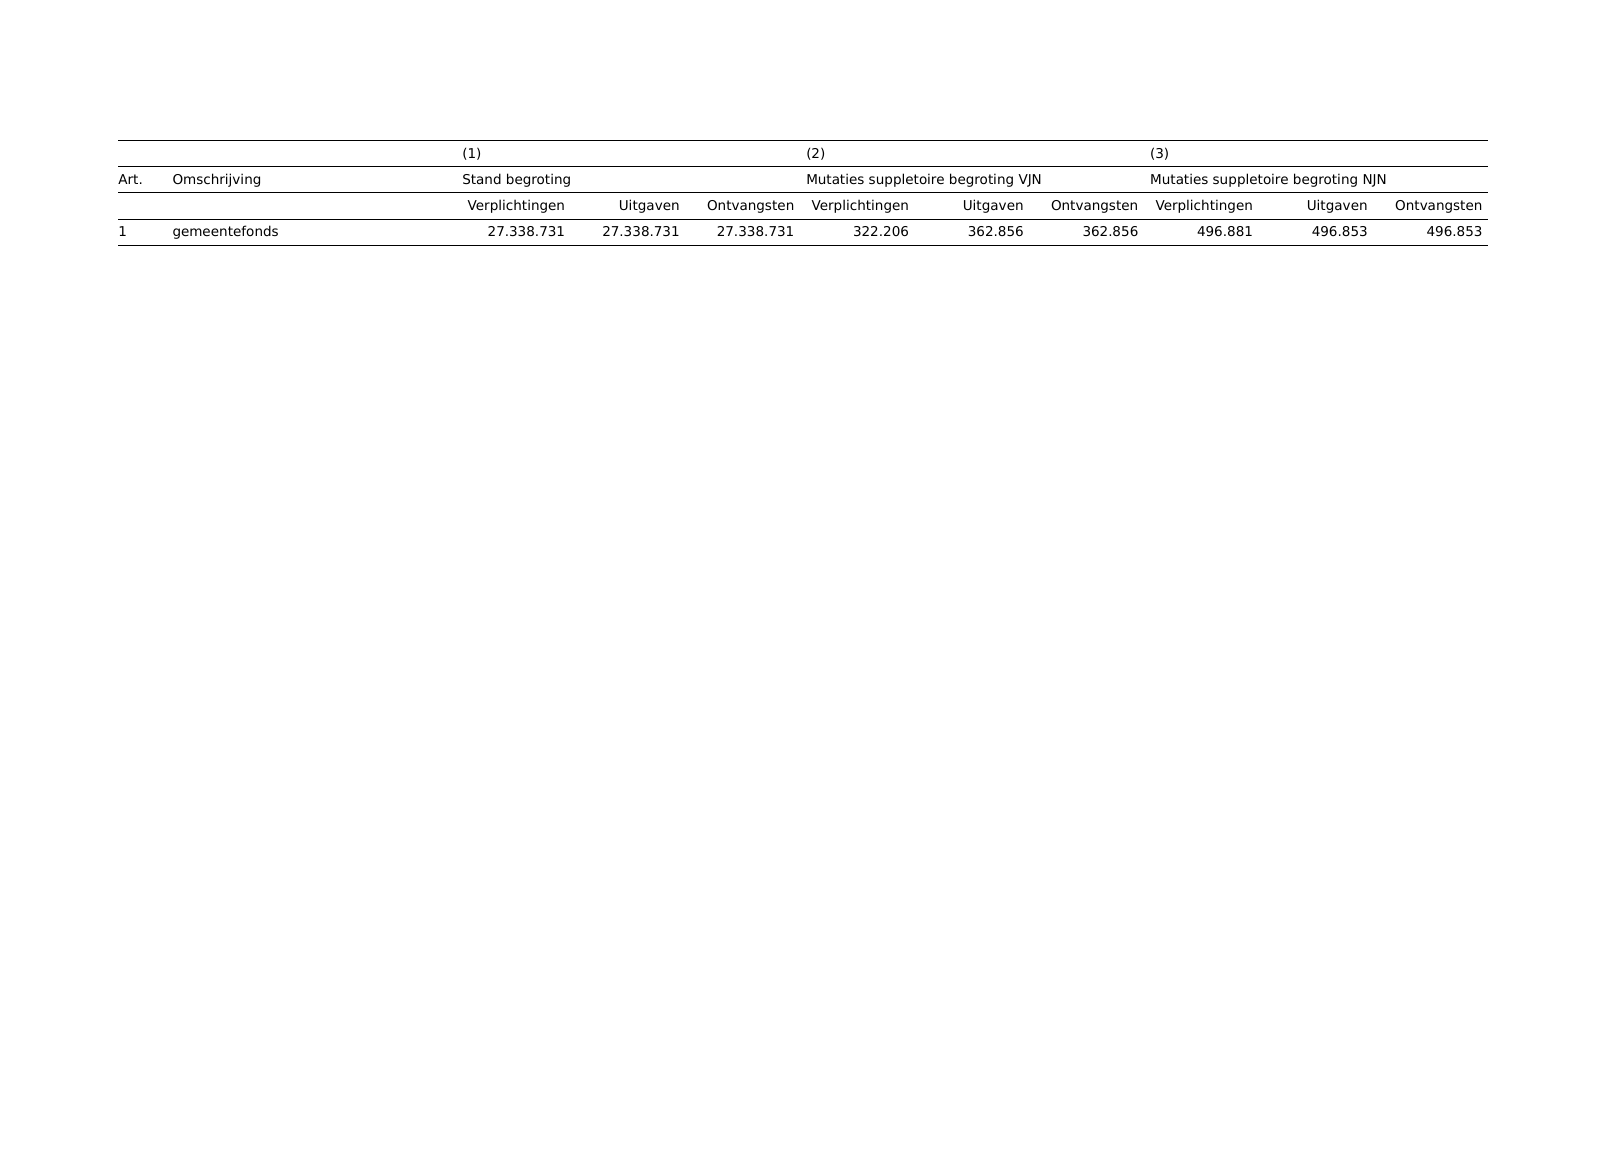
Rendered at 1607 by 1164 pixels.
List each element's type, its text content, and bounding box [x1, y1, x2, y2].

table_header (3) [1144, 141, 1488, 166]
table_cell Stand begroting [456, 167, 800, 192]
table_cell Ontvangsten [1373, 193, 1488, 218]
table_cell 496.853 [1259, 220, 1373, 244]
table_cell Verplichtingen [1144, 193, 1259, 218]
table_header [118, 141, 166, 166]
table_cell Mutaties suppletoire begroting NJN [1144, 167, 1488, 192]
table_cell 1 [118, 220, 166, 244]
table_header [166, 141, 456, 166]
table_cell Ontvangsten [1029, 193, 1144, 218]
table_cell Verplichtingen [800, 193, 915, 218]
table_cell Verplichtingen [456, 193, 571, 218]
table_cell 322.206 [800, 220, 915, 244]
table_cell 27.338.731 [571, 220, 685, 244]
table_cell [166, 193, 456, 218]
table_cell 27.338.731 [456, 220, 571, 244]
table_cell Ontvangsten [685, 193, 800, 218]
table_header (2) [800, 141, 1144, 166]
table_header (1) [456, 141, 800, 166]
table_cell Mutaties suppletoire begroting VJN [800, 167, 1144, 192]
table_cell Art. [118, 167, 166, 192]
table_cell Uitgaven [571, 193, 685, 218]
table_cell 362.856 [915, 220, 1029, 244]
table_cell gemeentefonds [166, 220, 456, 244]
table_cell 27.338.731 [685, 220, 800, 244]
table_cell 362.856 [1029, 220, 1144, 244]
table_cell [118, 193, 166, 218]
table_cell Uitgaven [915, 193, 1029, 218]
table_cell 496.853 [1373, 220, 1488, 244]
table_cell Uitgaven [1259, 193, 1373, 218]
table_cell Omschrijving [166, 167, 456, 192]
table_cell 496.881 [1144, 220, 1259, 244]
